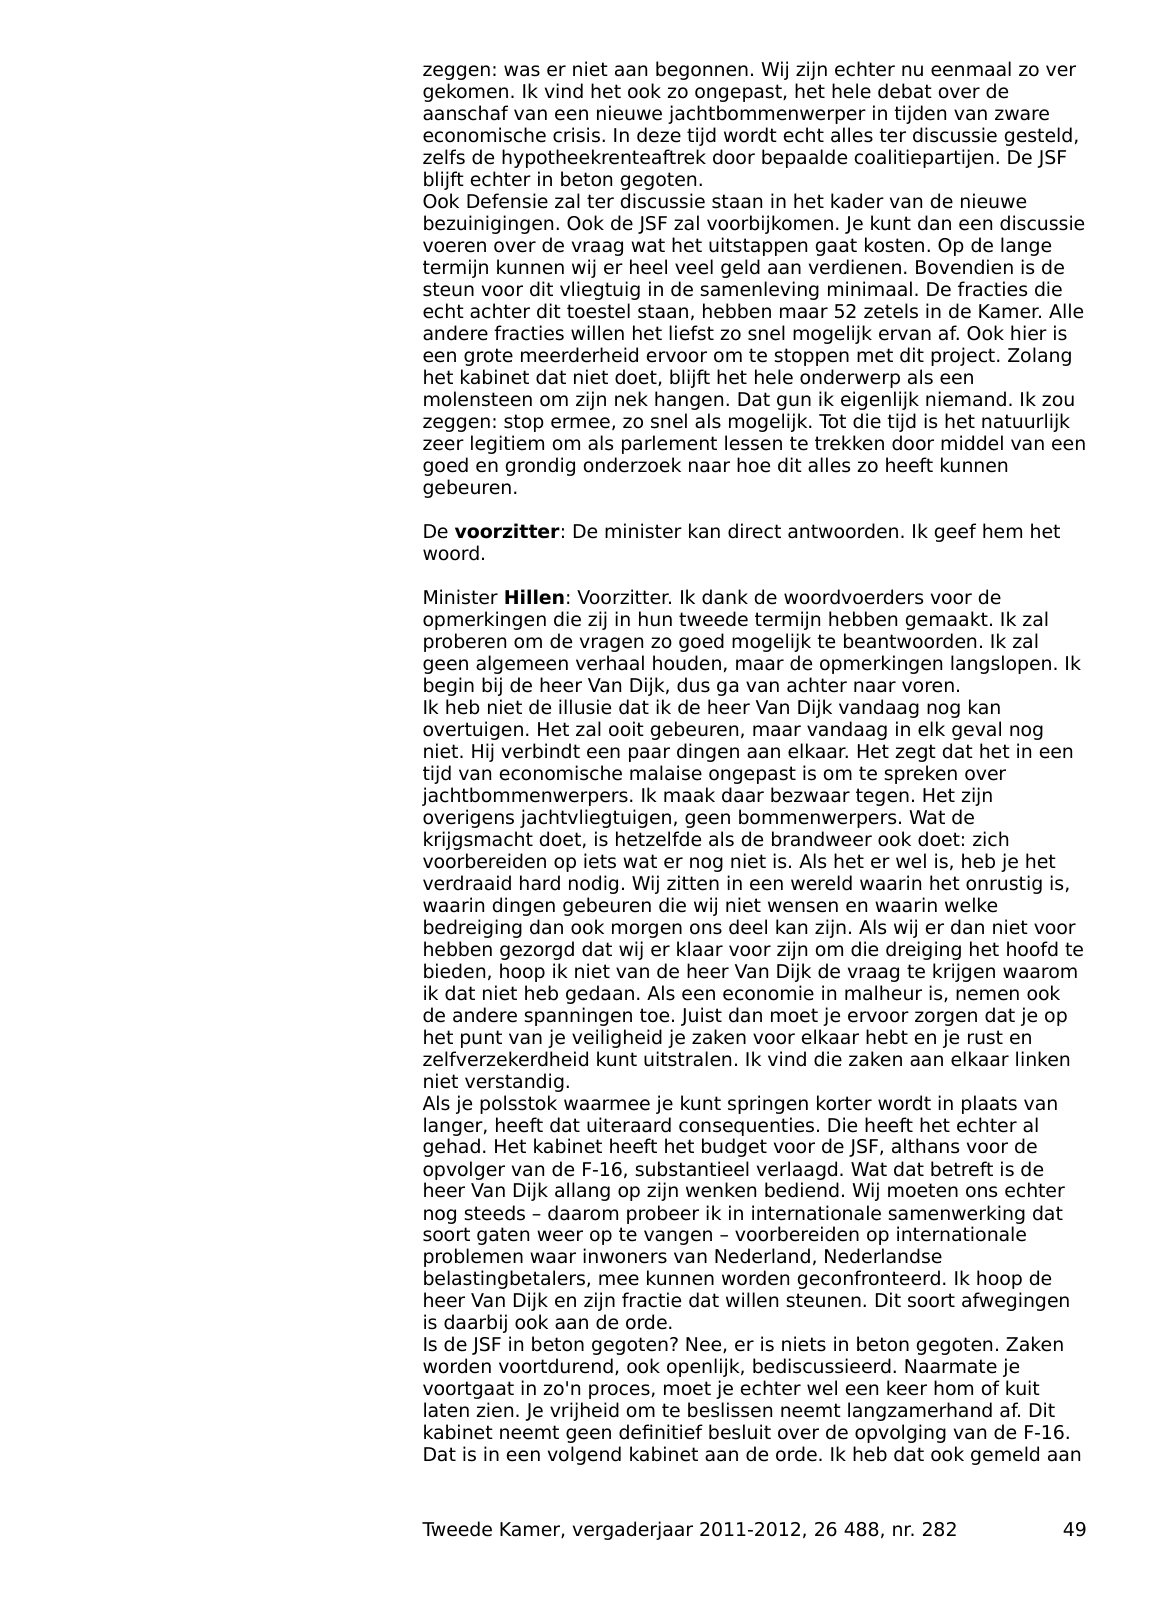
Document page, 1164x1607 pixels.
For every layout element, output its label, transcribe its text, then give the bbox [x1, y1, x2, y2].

text De voorzitter: De minister kan direct antwoorden. Ik geef hem het woord. [422, 521, 1087, 565]
text Is de JSF in beton gegoten? Nee, er is niets in beton gegoten. Zaken worden voortdurend, ook openlijk, bediscussieerd. Naarmate je voortgaat in zo'n proces, moet je echter wel een keer hom of kuit laten zien. Je vrijheid om te beslissen neemt langzamerhand af. Dit kabinet neemt geen definitief besluit over de opvolging van de F-16. Dat is in een volgend kabinet aan de orde. Ik heb dat ook gemeld aan [422, 1334, 1087, 1466]
text zeggen: was er niet aan begonnen. Wij zijn echter nu eenmaal zo ver gekomen. Ik vind het ook zo ongepast, het hele debat over de aanschaf van een nieuwe jachtbommenwerper in tijden van zware economische crisis. In deze tijd wordt echt alles ter discussie gesteld, zelfs de hypotheekrenteaftrek door bepaalde coalitiepartijen. De JSF blijft echter in beton gegoten. [422, 59, 1087, 191]
text Ook Defensie zal ter discussie staan in het kader van de nieuwe bezuinigingen. Ook de JSF zal voorbijkomen. Je kunt dan een discussie voeren over de vraag wat het uitstappen gaat kosten. Op de lange termijn kunnen wij er heel veel geld aan verdienen. Bovendien is de steun voor dit vliegtuig in de samenleving minimaal. De fracties die echt achter dit toestel staan, hebben maar 52 zetels in de Kamer. Alle andere fracties willen het liefst zo snel mogelijk ervan af. Ook hier is een grote meerderheid ervoor om te stoppen met dit project. Zolang het kabinet dat niet doet, blijft het hele onderwerp als een molensteen om zijn nek hangen. Dat gun ik eigenlijk niemand. Ik zou zeggen: stop ermee, zo snel als mogelijk. Tot die tijd is het natuurlijk zeer legitiem om als parlement lessen te trekken door middel van een goed en grondig onderzoek naar hoe dit alles zo heeft kunnen gebeuren. [422, 191, 1087, 499]
text Ik heb niet de illusie dat ik de heer Van Dijk vandaag nog kan overtuigen. Het zal ooit gebeuren, maar vandaag in elk geval nog niet. Hij verbindt een paar dingen aan elkaar. Het zegt dat het in een tijd van economische malaise ongepast is om te spreken over jachtbommenwerpers. Ik maak daar bezwaar tegen. Het zijn overigens jachtvliegtuigen, geen bommenwerpers. Wat de krijgsmacht doet, is hetzelfde als de brandweer ook doet: zich voorbereiden op iets wat er nog niet is. Als het er wel is, heb je het verdraaid hard nodig. Wij zitten in een wereld waarin het onrustig is, waarin dingen gebeuren die wij niet wensen en waarin welke bedreiging dan ook morgen ons deel kan zijn. Als wij er dan niet voor hebben gezorgd dat wij er klaar voor zijn om die dreiging het hoofd te bieden, hoop ik niet van de heer Van Dijk de vraag te krijgen waarom ik dat niet heb gedaan. Als een economie in malheur is, nemen ook de andere spanningen toe. Juist dan moet je ervoor zorgen dat je op het punt van je veiligheid je zaken voor elkaar hebt en je rust en zelfverzekerdheid kunt uitstralen. Ik vind die zaken aan elkaar linken niet verstandig. [422, 697, 1087, 1092]
text Als je polsstok waarmee je kunt springen korter wordt in plaats van langer, heeft dat uiteraard consequenties. Die heeft het echter al gehad. Het kabinet heeft het budget voor de JSF, althans voor de opvolger van de F-16, substantieel verlaagd. Wat dat betreft is de heer Van Dijk allang op zijn wenken bediend. Wij moeten ons echter nog steeds – daarom probeer ik in internationale samenwerking dat soort gaten weer op te vangen – voorbereiden op internationale problemen waar inwoners van Nederland, Nederlandse belastingbetalers, mee kunnen worden geconfronteerd. Ik hoop de heer Van Dijk en zijn fractie dat willen steunen. Dit soort afwegingen is daarbij ook aan de orde. [422, 1092, 1087, 1334]
text Minister Hillen: Voorzitter. Ik dank de woordvoerders voor de opmerkingen die zij in hun tweede termijn hebben gemaakt. Ik zal proberen om de vragen zo goed mogelijk te beantwoorden. Ik zal geen algemeen verhaal houden, maar de opmerkingen langslopen. Ik begin bij de heer Van Dijk, dus ga van achter naar voren. [422, 587, 1087, 697]
